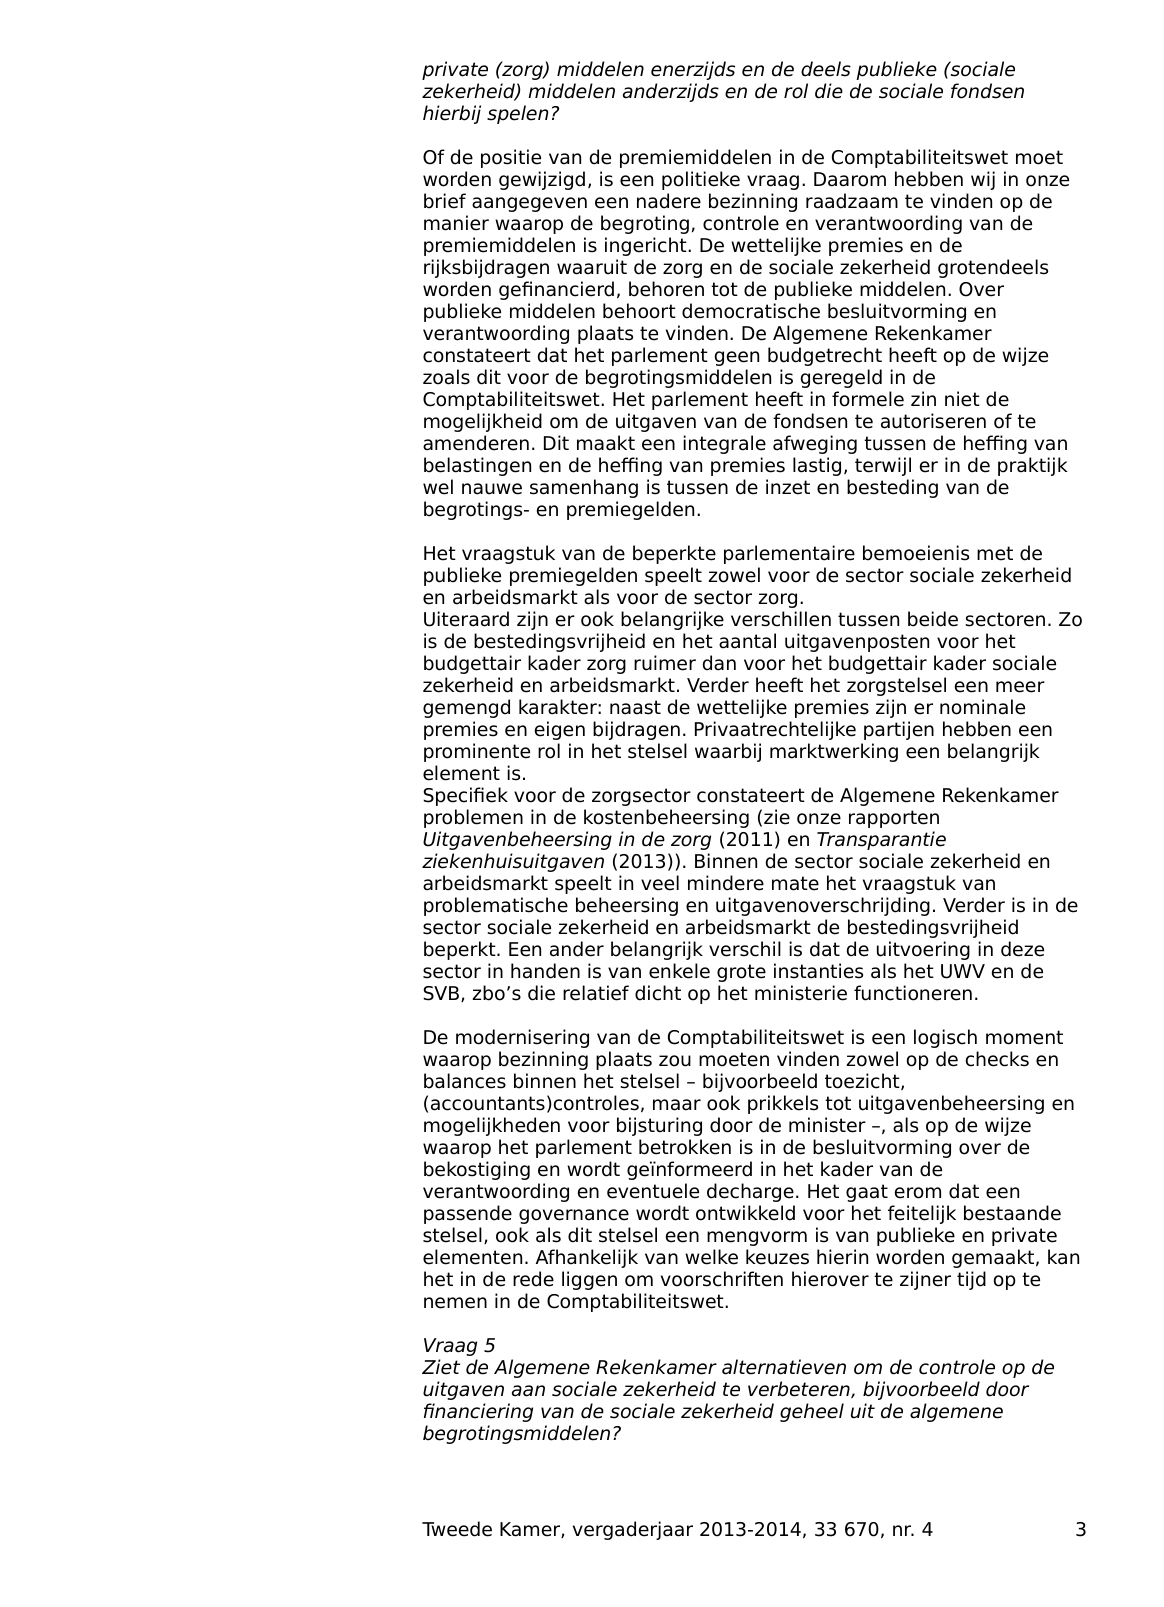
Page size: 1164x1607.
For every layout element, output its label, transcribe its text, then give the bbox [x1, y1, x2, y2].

text De modernisering van de Comptabiliteitswet is een logisch moment waarop bezinning plaats zou moeten vinden zowel op de checks en balances binnen het stelsel – bijvoorbeeld toezicht, (accountants)controles, maar ook prikkels tot uitgavenbeheersing en mogelijkheden voor bijsturing door de minister –, als op de wijze waarop het parlement betrokken is in de besluitvorming over de bekostiging en wordt geïnformeerd in het kader van de verantwoording en eventuele decharge. Het gaat erom dat een passende governance wordt ontwikkeld voor het feitelijk bestaande stelsel, ook als dit stelsel een mengvorm is van publieke en private elementen. Afhankelijk van welke keuzes hierin worden gemaakt, kan het in de rede liggen om voorschriften hierover te zijner tijd op te nemen in de Comptabiliteitswet. [422, 1027, 1087, 1312]
text Specifiek voor de zorgsector constateert de Algemene Rekenkamer problemen in de kostenbeheersing (zie onze rapporten Uitgavenbeheersing in de zorg (2011) en Transparantie ziekenhuisuitgaven (2013)). Binnen de sector sociale zekerheid en arbeidsmarkt speelt in veel mindere mate het vraagstuk van problematische beheersing en uitgavenoverschrijding. Verder is in de sector sociale zekerheid en arbeidsmarkt de bestedingsvrijheid beperkt. Een ander belangrijk verschil is dat de uitvoering in deze sector in handen is van enkele grote instanties als het UWV en de SVB, zbo’s die relatief dicht op het ministerie functioneren. [422, 785, 1087, 1004]
text private (zorg) middelen enerzijds en de deels publieke (sociale zekerheid) middelen anderzijds en de rol die de sociale fondsen hierbij spelen? [422, 59, 1087, 125]
text Het vraagstuk van de beperkte parlementaire bemoeienis met de publieke premiegelden speelt zowel voor de sector sociale zekerheid en arbeidsmarkt als voor de sector zorg. [422, 543, 1087, 609]
text Uiteraard zijn er ook belangrijke verschillen tussen beide sectoren. Zo is de bestedingsvrijheid en het aantal uitgavenposten voor het budgettair kader zorg ruimer dan voor het budgettair kader sociale zekerheid en arbeidsmarkt. Verder heeft het zorgstelsel een meer gemengd karakter: naast de wettelijke premies zijn er nominale premies en eigen bijdragen. Privaatrechtelijke partijen hebben een prominente rol in het stelsel waarbij marktwerking een belangrijk element is. [422, 609, 1087, 785]
text Vraag 5 [422, 1335, 1087, 1357]
text Ziet de Algemene Rekenkamer alternatieven om de controle op de uitgaven aan sociale zekerheid te verbeteren, bijvoorbeeld door financiering van de sociale zekerheid geheel uit de algemene begrotingsmiddelen? [422, 1357, 1087, 1444]
text Of de positie van de premiemiddelen in de Comptabiliteitswet moet worden gewijzigd, is een politieke vraag. Daarom hebben wij in onze brief aangegeven een nadere bezinning raadzaam te vinden op de manier waarop de begroting, controle en verantwoording van de premiemiddelen is ingericht. De wettelijke premies en de rijksbijdragen waaruit de zorg en de sociale zekerheid grotendeels worden gefinancierd, behoren tot de publieke middelen. Over publieke middelen behoort democratische besluitvorming en verantwoording plaats te vinden. De Algemene Rekenkamer constateert dat het parlement geen budgetrecht heeft op de wijze zoals dit voor de begrotingsmiddelen is geregeld in de Comptabiliteitswet. Het parlement heeft in formele zin niet de mogelijkheid om de uitgaven van de fondsen te autoriseren of te amenderen. Dit maakt een integrale afweging tussen de heffing van belastingen en de heffing van premies lastig, terwijl er in de praktijk wel nauwe samenhang is tussen de inzet en besteding van de begrotings- en premiegelden. [422, 147, 1087, 521]
